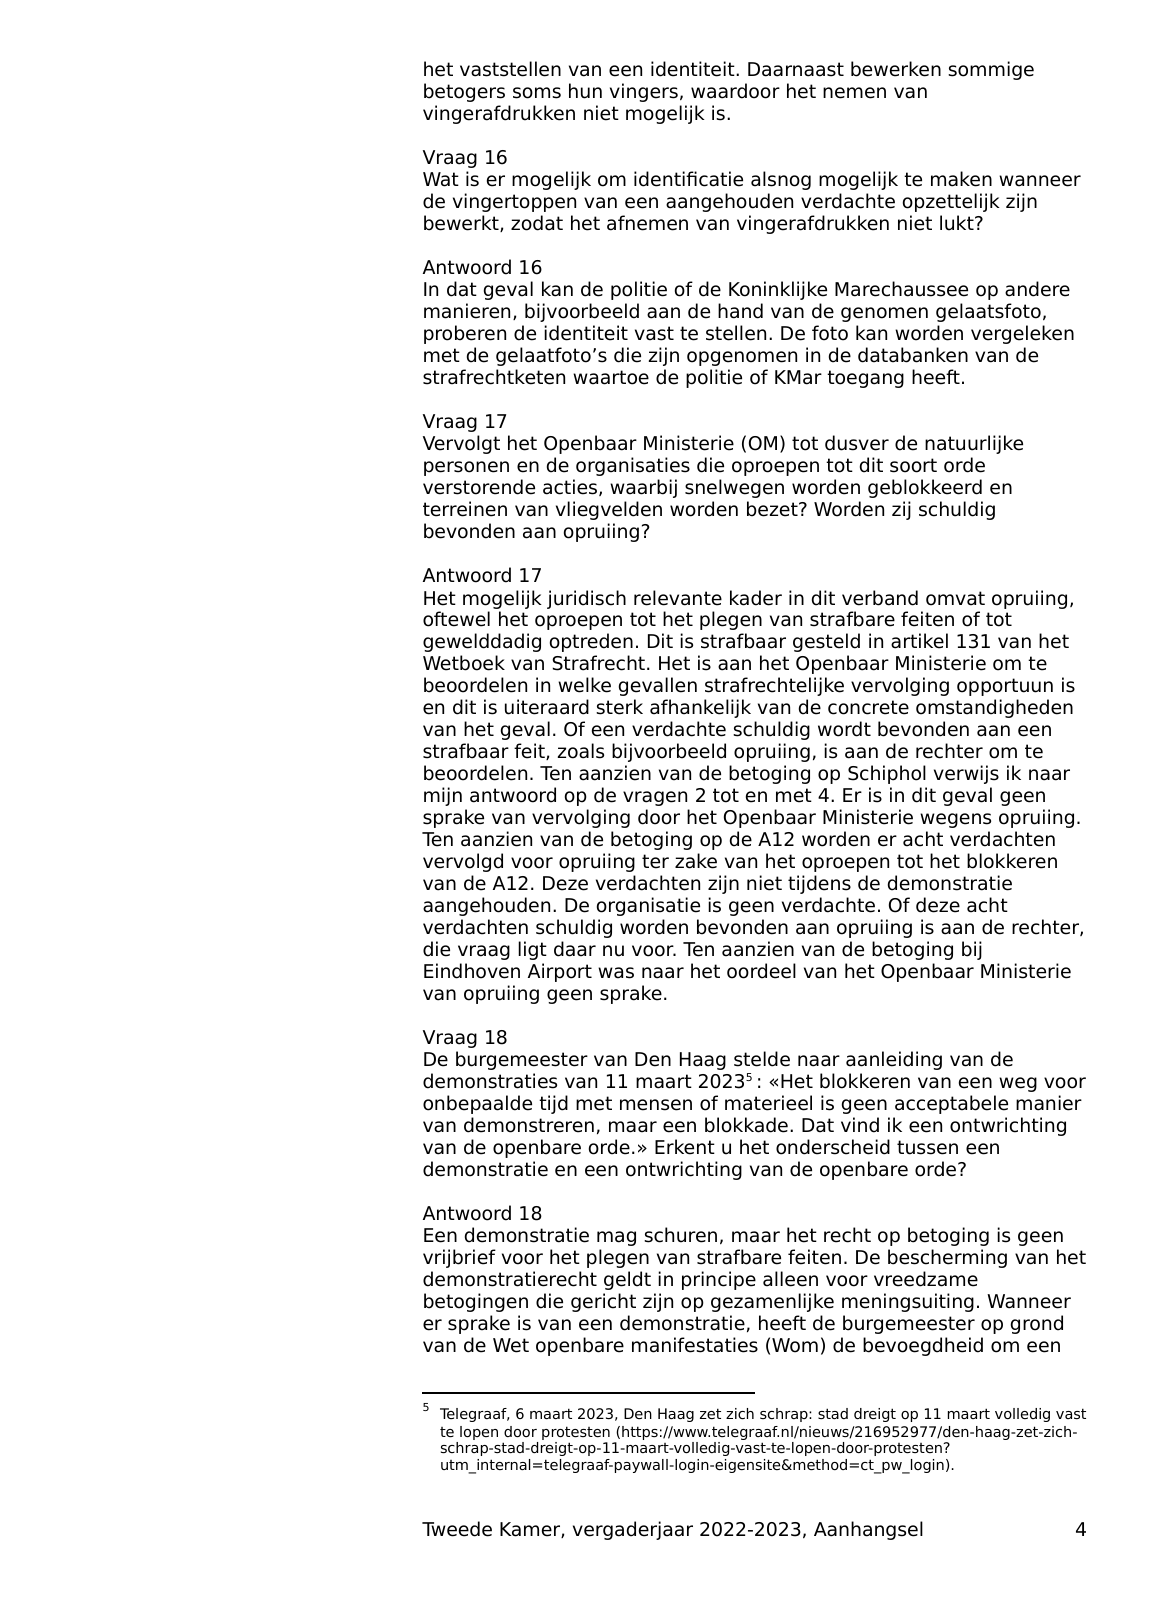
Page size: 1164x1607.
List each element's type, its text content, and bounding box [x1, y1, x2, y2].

text Vraag 18 [422, 1027, 1087, 1049]
text Antwoord 17 [422, 565, 1087, 587]
text Telegraaf, 6 maart 2023, Den Haag zet zich schrap: stad dreigt op 11 maart volledig vast te lopen door protesten (https://www.telegraaf.nl/nieuws/216952977/den-haag-zet-zich-schrap-stad-dreigt-op-11-maart-volledig-vast-te-lopen-door-protesten?utm_internal=telegraaf-paywall-login-eigensite&method=ct_pw_login). [422, 1402, 1087, 1474]
text Vervolgt het Openbaar Ministerie (OM) tot dusver de natuurlijke personen en de organisaties die oproepen tot dit soort orde verstorende acties, waarbij snelwegen worden geblokkeerd en terreinen van vliegvelden worden bezet? Worden zij schuldig bevonden aan opruiing? [422, 433, 1087, 543]
text Wat is er mogelijk om identificatie alsnog mogelijk te maken wanneer de vingertoppen van een aangehouden verdachte opzettelijk zijn bewerkt, zodat het afnemen van vingerafdrukken niet lukt? [422, 169, 1087, 235]
text het vaststellen van een identiteit. Daarnaast bewerken sommige betogers soms hun vingers, waardoor het nemen van vingerafdrukken niet mogelijk is. [422, 59, 1087, 125]
text Vraag 16 [422, 147, 1087, 169]
text Antwoord 16 [422, 257, 1087, 279]
text Een demonstratie mag schuren, maar het recht op betoging is geen vrijbrief voor het plegen van strafbare feiten. De bescherming van het demonstratierecht geldt in principe alleen voor vreedzame betogingen die gericht zijn op gezamenlijke meningsuiting. Wanneer er sprake is van een demonstratie, heeft de burgemeester op grond van de Wet openbare manifestaties (Wom) de bevoegdheid om een [422, 1225, 1087, 1357]
text Het mogelijk juridisch relevante kader in dit verband omvat opruiing, oftewel het oproepen tot het plegen van strafbare feiten of tot gewelddadig optreden. Dit is strafbaar gesteld in artikel 131 van het Wetboek van Strafrecht. Het is aan het Openbaar Ministerie om te beoordelen in welke gevallen strafrechtelijke vervolging opportuun is en dit is uiteraard sterk afhankelijk van de concrete omstandigheden van het geval. Of een verdachte schuldig wordt bevonden aan een strafbaar feit, zoals bijvoorbeeld opruiing, is aan de rechter om te beoordelen. Ten aanzien van de betoging op Schiphol verwijs ik naar mijn antwoord op de vragen 2 tot en met 4. Er is in dit geval geen sprake van vervolging door het Openbaar Ministerie wegens opruiing. Ten aanzien van de betoging op de A12 worden er acht verdachten vervolgd voor opruiing ter zake van het oproepen tot het blokkeren van de A12. Deze verdachten zijn niet tijdens de demonstratie aangehouden. De organisatie is geen verdachte. Of deze acht verdachten schuldig worden bevonden aan opruiing is aan de rechter, die vraag ligt daar nu voor. Ten aanzien van de betoging bij Eindhoven Airport was naar het oordeel van het Openbaar Ministerie van opruiing geen sprake. [422, 587, 1087, 1005]
text Vraag 17 [422, 411, 1087, 433]
text Antwoord 18 [422, 1203, 1087, 1225]
text De burgemeester van Den Haag stelde naar aanleiding van de demonstraties van 11 maart 2023: «Het blokkeren van een weg voor onbepaalde tijd met mensen of materieel is geen acceptabele manier van demonstreren, maar een blokkade. Dat vind ik een ontwrichting van de openbare orde.» Erkent u het onderscheid tussen een demonstratie en een ontwrichting van de openbare orde? [422, 1049, 1087, 1181]
text In dat geval kan de politie of de Koninklijke Marechaussee op andere manieren, bijvoorbeeld aan de hand van de genomen gelaatsfoto, proberen de identiteit vast te stellen. De foto kan worden vergeleken met de gelaatfoto’s die zijn opgenomen in de databanken van de strafrechtketen waartoe de politie of KMar toegang heeft. [422, 279, 1087, 389]
